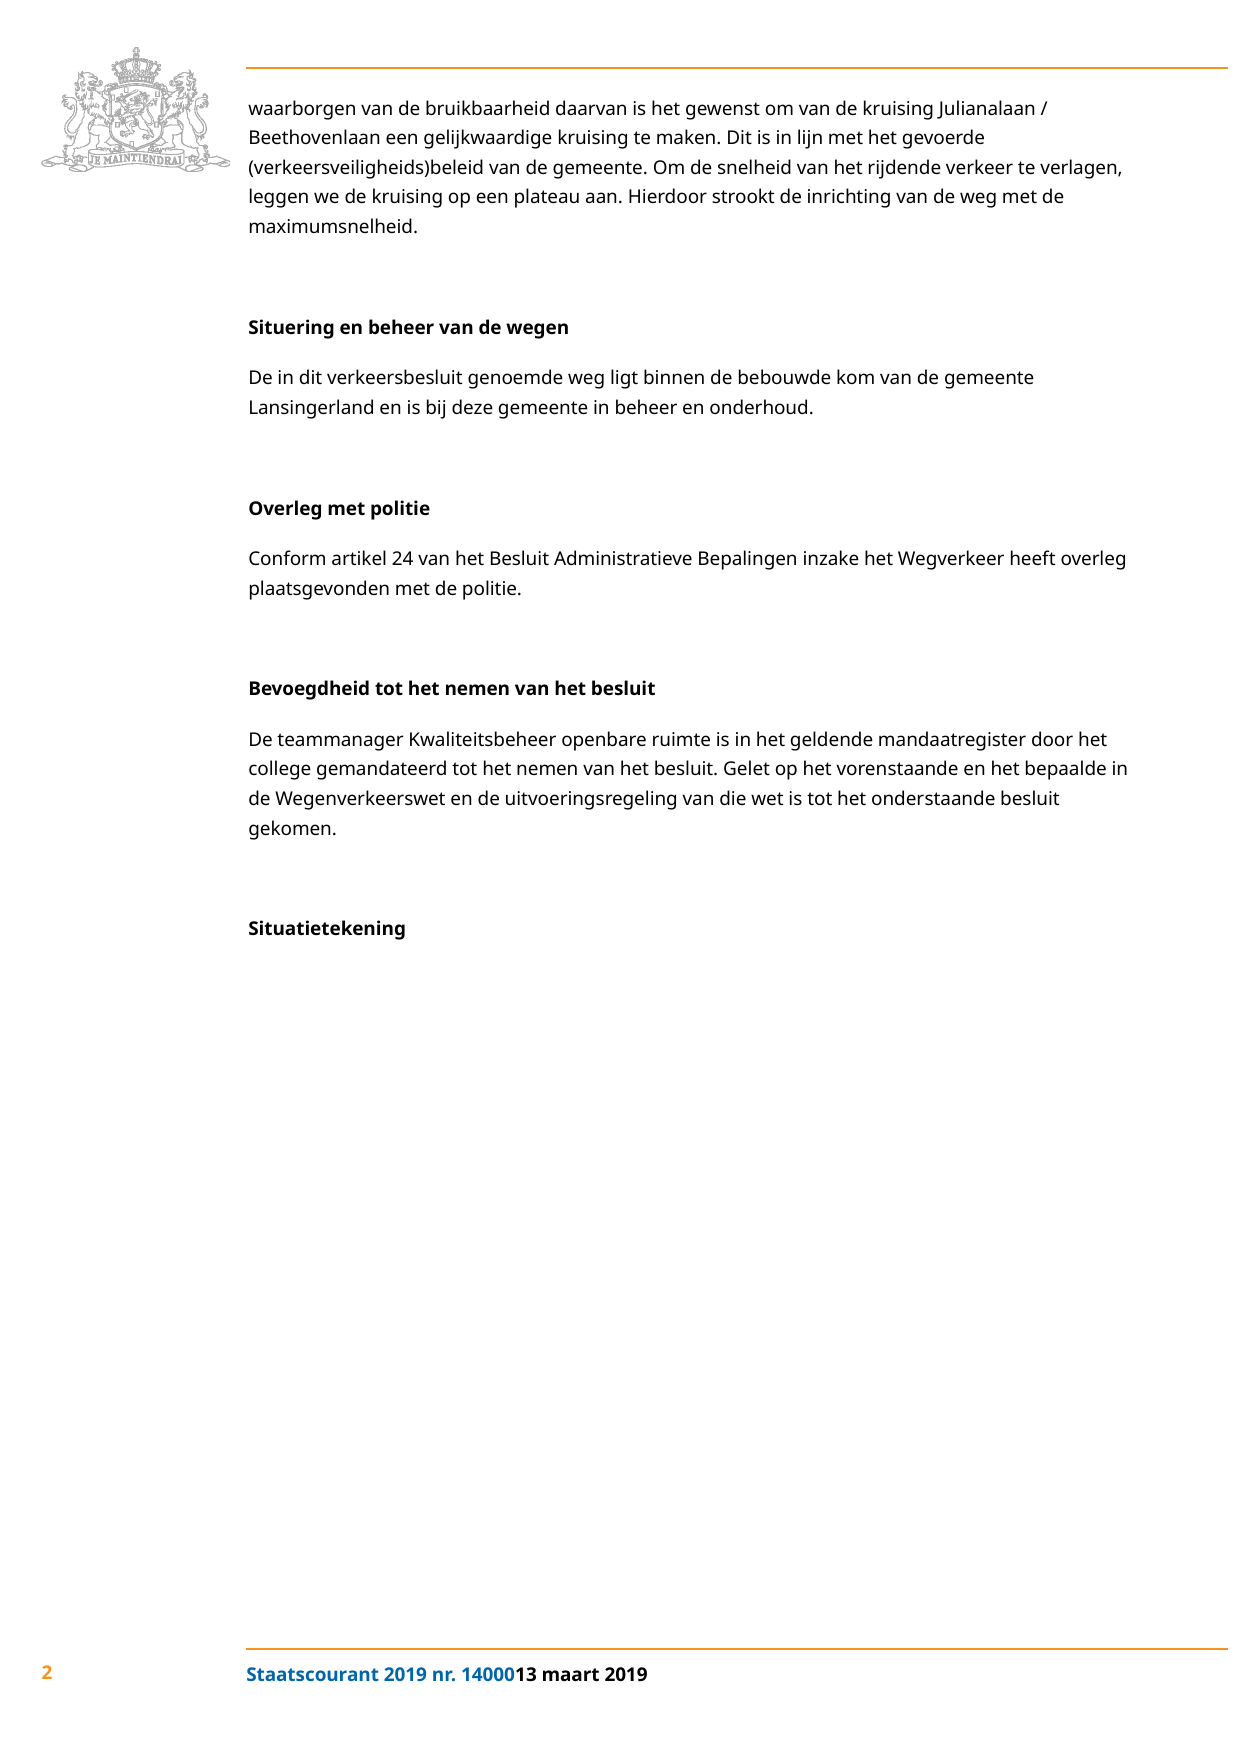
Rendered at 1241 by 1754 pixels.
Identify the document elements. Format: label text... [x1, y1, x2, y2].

text Conform artikel 24 van het Besluit Administratieve Bepalingen inzake het Wegverkeer heeft overleg plaatsgevonden met de politie. [248, 545, 1152, 601]
text De teammanager Kwaliteitsbeheer openbare ruimte is in het geldende mandaatregister door het college gemandateerd tot het nemen van het besluit. Gelet op het voren­staande en het be­paal­de in de Wegenver­keerswet en de uit­voe­rings­re­geling van die wet is tot het onder­staande besluit gekomen. [248, 726, 1152, 841]
text waarborgen van de bruikbaarheid daarvan is het gewenst om van de kruising Julianalaan / Beethovenlaan een gelijkwaardige kruising te maken. Dit is in lijn met het gevoerde (verkeersveiligheids)beleid van de gemeente. Om de snelheid van het rijdende verkeer te verlagen, leggen we de kruising op een plateau aan. Hierdoor strookt de inrichting van de weg met de maximumsnelheid. [248, 95, 1152, 239]
text Situering en beheer van de wegen [248, 314, 1152, 340]
text Bevoegdheid tot het nemen van het besluit [248, 676, 1152, 701]
text Overleg met politie [248, 495, 1152, 521]
picture [41, 47, 231, 172]
text Situatietekening [248, 916, 1152, 941]
text De in dit verkeersbesluit genoemde weg ligt bin­nen de be­bouw­de kom van de ge­meente Lansingerland en is bij deze gemeente in beheer en onderhoud. [248, 364, 1152, 420]
